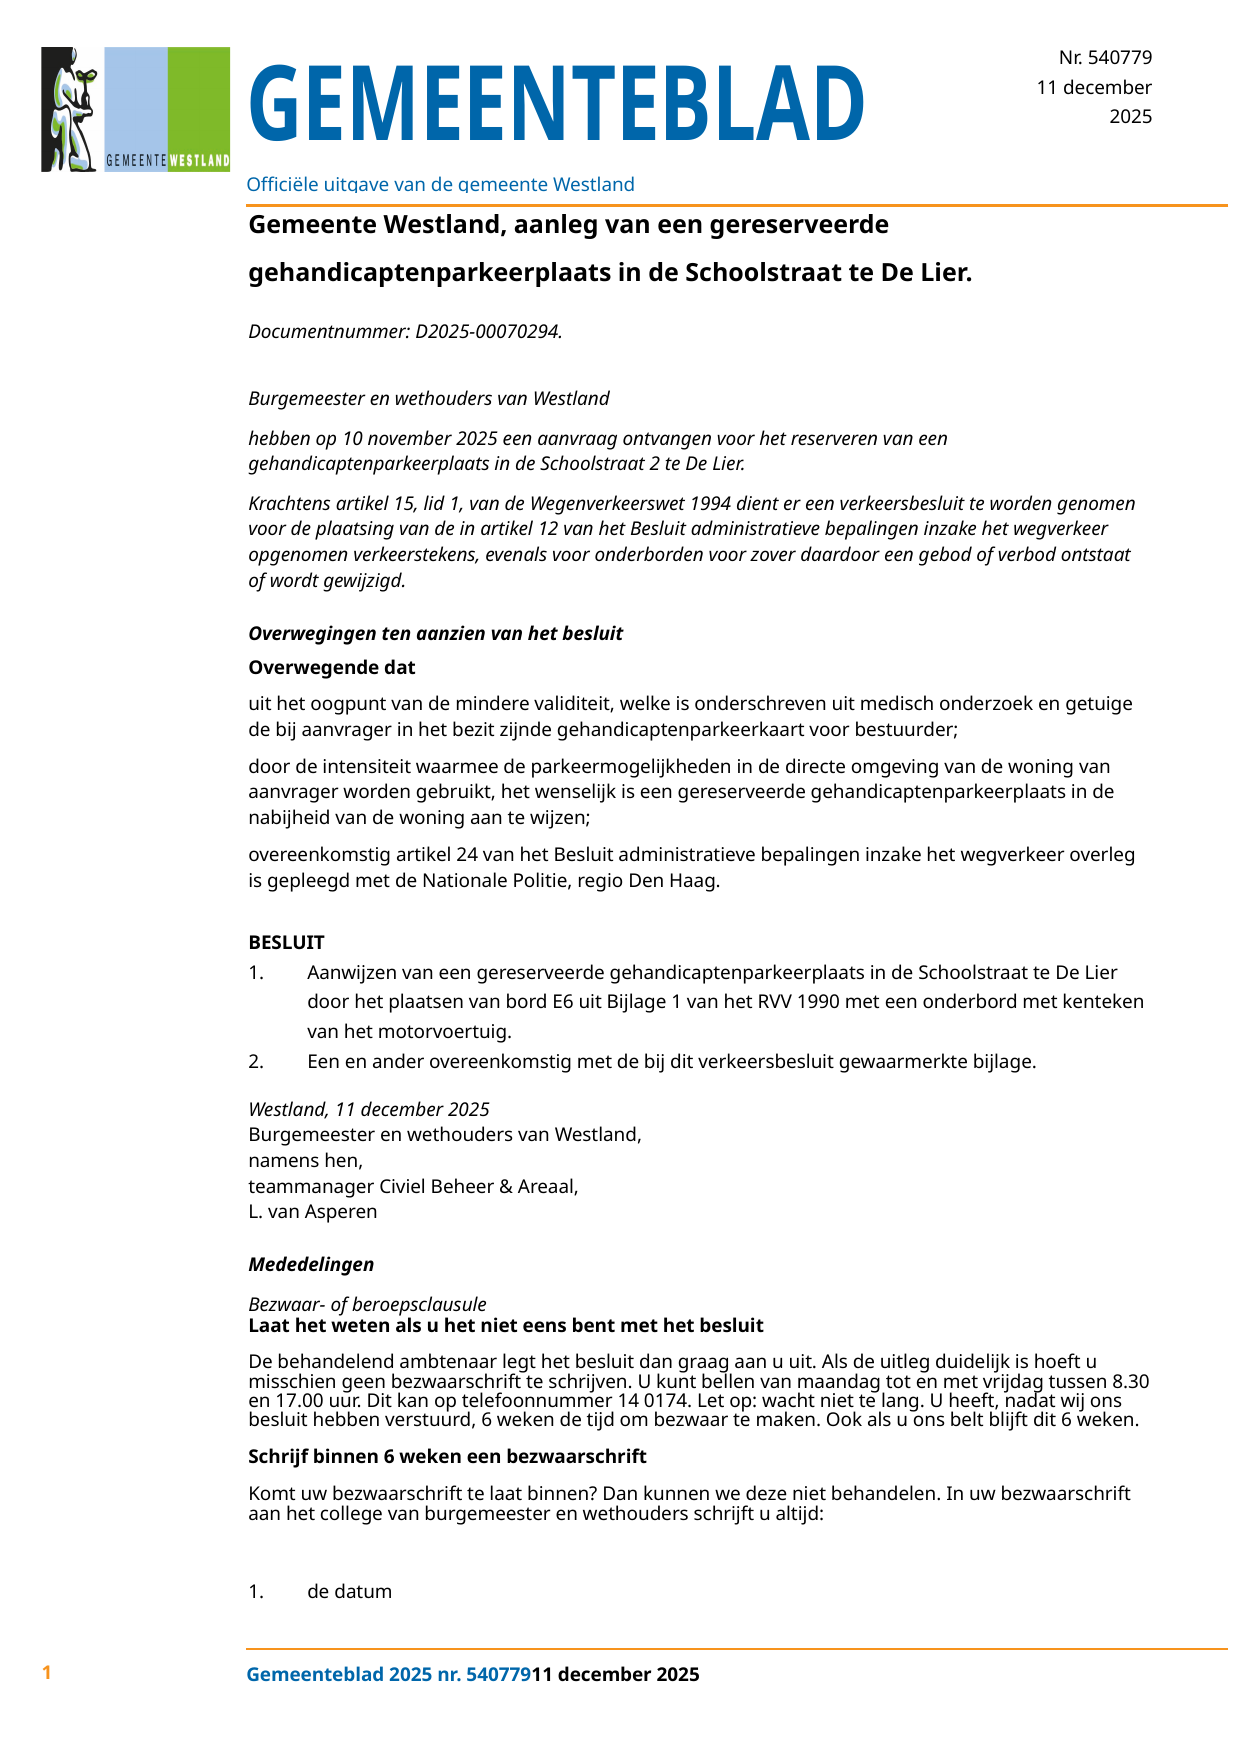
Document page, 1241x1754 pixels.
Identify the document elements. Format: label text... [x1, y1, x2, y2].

text Westland, 11 december 2025 [248, 1096, 1152, 1121]
picture [41, 47, 231, 172]
text Mededelingen [248, 1252, 1152, 1277]
text L. van Asperen [248, 1199, 1152, 1224]
text uit het oogpunt van de mindere validiteit, welke is onderschreven uit medisch onderzoek en getuige de bij aanvrager in het bezit zijnde gehandicaptenparkeerkaart voor bestuurder; [248, 691, 1152, 742]
text Bezwaar- of beroepsclausule [248, 1291, 1152, 1317]
text Laat het weten als u het niet eens bent met het besluit [248, 1317, 1152, 1336]
text Gemeente Westland, aanleg van een gereserveerde gehandicaptenparkeerplaats in de Schoolstraat te De Lier. [248, 207, 1152, 288]
text BESLUIT [248, 929, 1152, 955]
list Aanwijzen van een gereserveerde gehandicaptenparkeerplaats in de Schoolstraat te De Lier door het plaatsen van bord E6 uit Bijlage 1 van het RVV 1990 met een onderbord met kenteken van het motorvoertuig. [248, 959, 1152, 1044]
text Overwegingen ten aanzien van het besluit [248, 620, 1152, 646]
text Documentnummer: D2025-00070294. [248, 318, 1152, 344]
text Burgemeester en wethouders van Westland [248, 386, 1152, 411]
text namens hen, [248, 1147, 1152, 1173]
text overeenkomstig artikel 24 van het Besluit administratieve bepalingen inzake het wegverkeer overleg is gepleegd met de Nationale Politie, regio Den Haag. [248, 841, 1152, 893]
text hebben op 10 november 2025 een aanvraag ontvangen voor het reserveren van een gehandicaptenparkeerplaats in de Schoolstraat 2 te De Lier. [248, 425, 1152, 476]
text Komt uw bezwaarschrift te laat binnen? Dan kunnen we deze niet behandelen. In uw bezwaarschrift aan het college van burgemeester en wethouders schrijft u altijd: [248, 1485, 1152, 1524]
text Krachtens artikel 15, lid 1, van de Wegenverkeerswet 1994 dient er een verkeersbesluit te worden genomen voor de plaatsing van de in artikel 12 van het Besluit administratieve bepalingen inzake het wegverkeer opgenomen verkeerstekens, evenals voor onderborden voor zover daardoor een gebod of verbod ontstaat of wordt gewijzigd. [248, 490, 1152, 593]
text De behandelend ambtenaar legt het besluit dan graag aan u uit. Als de uitleg duidelijk is hoeft u misschien geen bezwaarschrift te schrijven. U kunt bellen van maandag tot en met vrijdag tussen 8.30 en 17.00 uur. Dit kan op telefoonnummer 14 0174. Let op: wacht niet te lang. U heeft, nadat wij ons besluit hebben verstuurd, 6 weken de tijd om bezwaar te maken. Ook als u ons belt blijft dit 6 weken. [248, 1353, 1152, 1431]
text Burgemeester en wethouders van Westland, [248, 1121, 1152, 1147]
text Overwegende dat [248, 654, 1152, 680]
list Een en ander overeenkomstig met de bij dit verkeersbesluit gewaarmerkte bijlage. [248, 1048, 1152, 1074]
text Schrijf binnen 6 weken een bezwaarschrift [248, 1448, 1152, 1468]
text teammanager Civiel Beheer & Areaal, [248, 1173, 1152, 1199]
list de datum [248, 1578, 1152, 1604]
text door de intensiteit waarmee de parkeermogelijkheden in de directe omgeving van de woning van aanvrager worden gebruikt, het wenselijk is een gereserveerde gehandicaptenparkeerplaats in de nabijheid van de woning aan te wijzen; [248, 753, 1152, 830]
